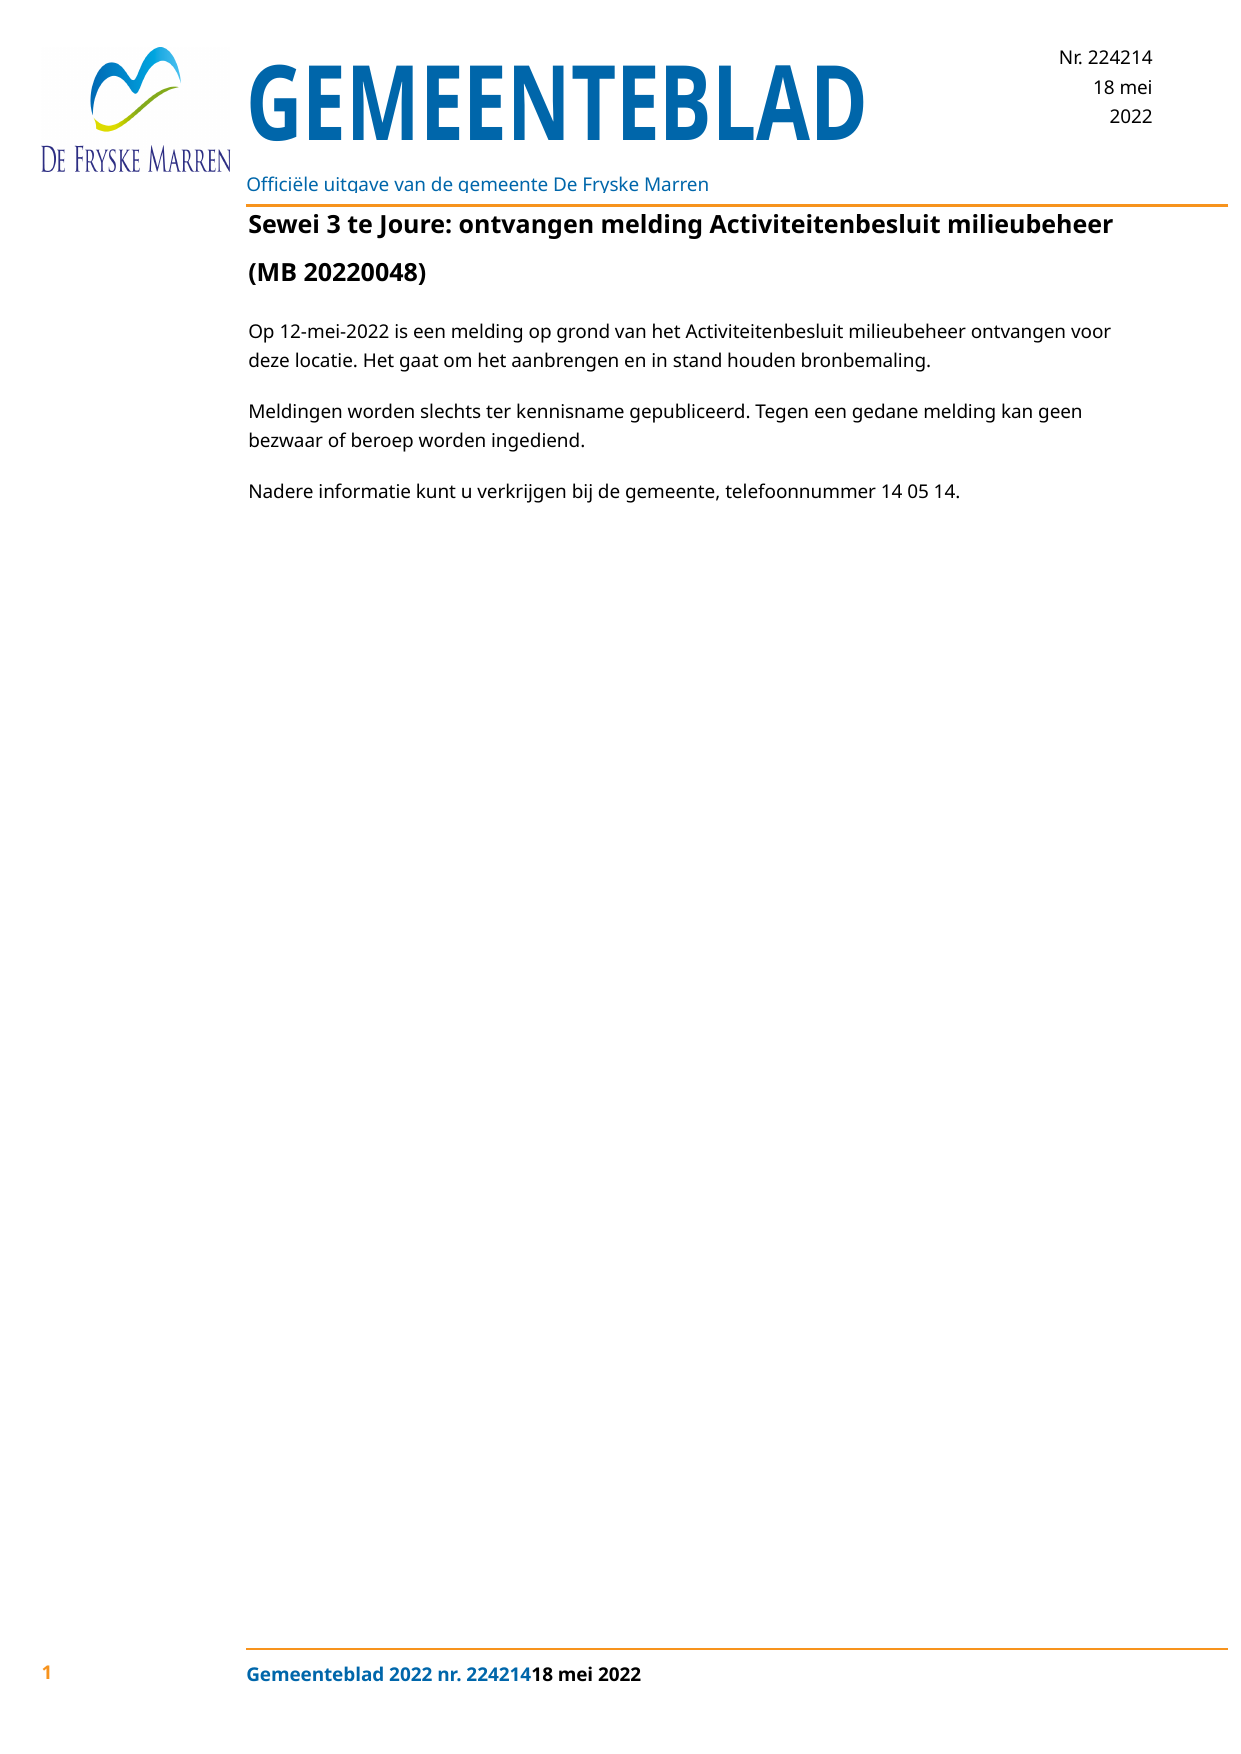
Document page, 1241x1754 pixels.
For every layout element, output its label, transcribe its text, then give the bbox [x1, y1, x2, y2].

text Meldingen worden slechts ter kennisname gepubliceerd. Tegen een gedane melding kan geen bezwaar of beroep worden ingediend. [248, 398, 1152, 453]
text Sewei 3 te Joure: ontvangen melding Activiteitenbesluit milieubeheer (MB 20220048) [248, 207, 1152, 288]
text Op 12-mei-2022 is een melding op grond van het Activiteitenbesluit milieubeheer ontvangen voor deze locatie. Het gaat om het aanbrengen en in stand houden bronbemaling. [248, 318, 1152, 373]
text Nadere informatie kunt u verkrijgen bij de gemeente, telefoonnummer 14 05 14. [248, 478, 1152, 504]
picture [41, 47, 231, 172]
